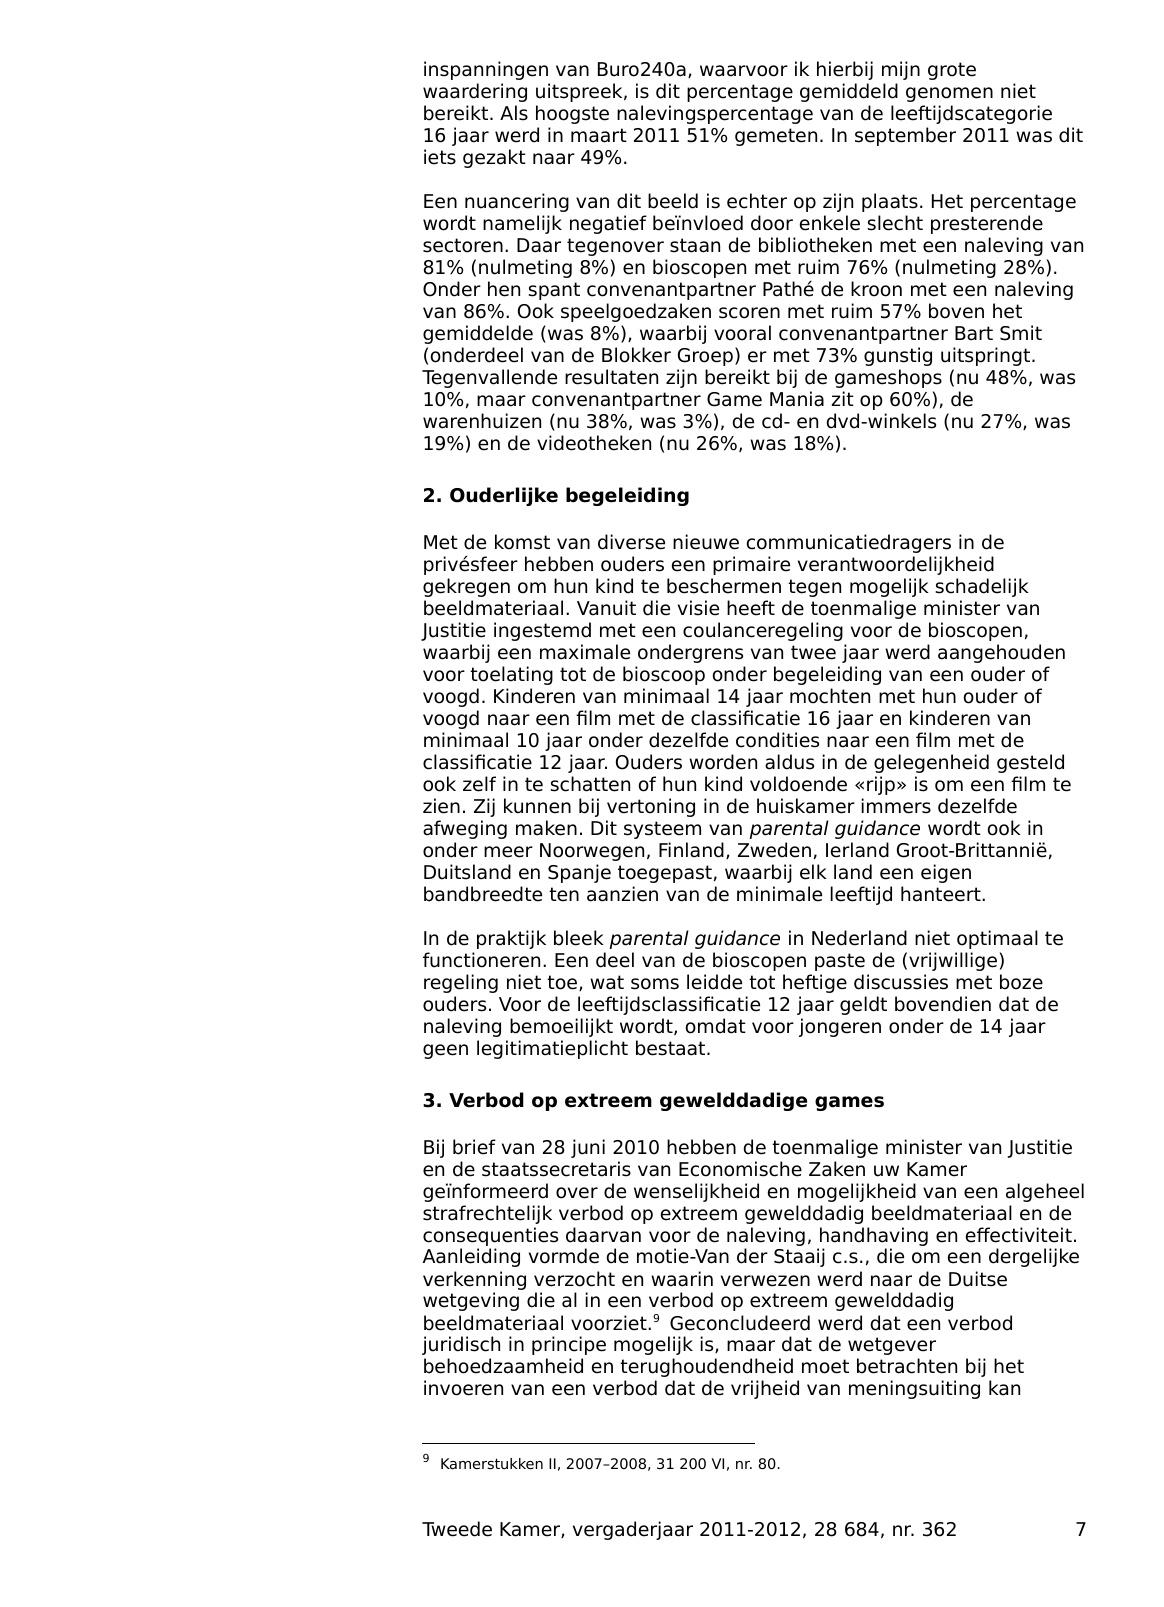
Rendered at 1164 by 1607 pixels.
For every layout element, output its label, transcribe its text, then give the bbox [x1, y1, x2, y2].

text Kamerstukken II, 2007–2008, 31 200 VI, nr. 80. [422, 1452, 1087, 1474]
subtitle 2. Ouderlijke begeleiding [422, 485, 1087, 507]
text Een nuancering van dit beeld is echter op zijn plaats. Het percentage wordt namelijk negatief beïnvloed door enkele slecht presterende sectoren. Daar tegenover staan de bibliotheken met een naleving van 81% (nulmeting 8%) en bioscopen met ruim 76% (nulmeting 28%). Onder hen spant convenantpartner Pathé de kroon met een naleving van 86%. Ook speelgoedzaken scoren met ruim 57% boven het gemiddelde (was 8%), waarbij vooral convenantpartner Bart Smit (onderdeel van de Blokker Groep) er met 73% gunstig uitspringt. Tegenvallende resultaten zijn bereikt bij de gameshops (nu 48%, was 10%, maar convenantpartner Game Mania zit op 60%), de warenhuizen (nu 38%, was 3%), de cd- en dvd-winkels (nu 27%, was 19%) en de videotheken (nu 26%, was 18%). [422, 191, 1087, 455]
subtitle 3. Verbod op extreem gewelddadige games [422, 1089, 1087, 1112]
text inspanningen van Buro240a, waarvoor ik hierbij mijn grote waardering uitspreek, is dit percentage gemiddeld genomen niet bereikt. Als hoogste nalevingspercentage van de leeftijdscategorie 16 jaar werd in maart 2011 51% gemeten. In september 2011 was dit iets gezakt naar 49%. [422, 59, 1087, 169]
text Bij brief van 28 juni 2010 hebben de toenmalige minister van Justitie en de staatssecretaris van Economische Zaken uw Kamer geïnformeerd over de wenselijkheid en mogelijkheid van een algeheel strafrechtelijk verbod op extreem gewelddadig beeldmateriaal en de consequenties daarvan voor de naleving, handhaving en effectiviteit. Aanleiding vormde de motie-Van der Staaij c.s., die om een dergelijke verkenning verzocht en waarin verwezen werd naar de Duitse wetgeving die al in een verbod op extreem gewelddadig beeldmateriaal voorziet. Geconcludeerd werd dat een verbod juridisch in principe mogelijk is, maar dat de wetgever behoedzaamheid en terughoudendheid moet betrachten bij het invoeren van een verbod dat de vrijheid van meningsuiting kan [422, 1137, 1087, 1400]
text Met de komst van diverse nieuwe communicatiedragers in de privésfeer hebben ouders een primaire verantwoordelijkheid gekregen om hun kind te beschermen tegen mogelijk schadelijk beeldmateriaal. Vanuit die visie heeft de toenmalige minister van Justitie ingestemd met een coulanceregeling voor de bioscopen, waarbij een maximale ondergrens van twee jaar werd aangehouden voor toelating tot de bioscoop onder begeleiding van een ouder of voogd. Kinderen van minimaal 14 jaar mochten met hun ouder of voogd naar een film met de classificatie 16 jaar en kinderen van minimaal 10 jaar onder dezelfde condities naar een film met de classificatie 12 jaar. Ouders worden aldus in de gelegenheid gesteld ook zelf in te schatten of hun kind voldoende «rijp» is om een film te zien. Zij kunnen bij vertoning in de huiskamer immers dezelfde afweging maken. Dit systeem van parental guidance wordt ook in onder meer Noorwegen, Finland, Zweden, Ierland Groot-Brittannië, Duitsland en Spanje toegepast, waarbij elk land een eigen bandbreedte ten aanzien van de minimale leeftijd hanteert. [422, 532, 1087, 906]
text In de praktijk bleek parental guidance in Nederland niet optimaal te functioneren. Een deel van de bioscopen paste de (vrijwillige) regeling niet toe, wat soms leidde tot heftige discussies met boze ouders. Voor de leeftijdsclassificatie 12 jaar geldt bovendien dat de naleving bemoeilijkt wordt, omdat voor jongeren onder de 14 jaar geen legitimatieplicht bestaat. [422, 928, 1087, 1059]
